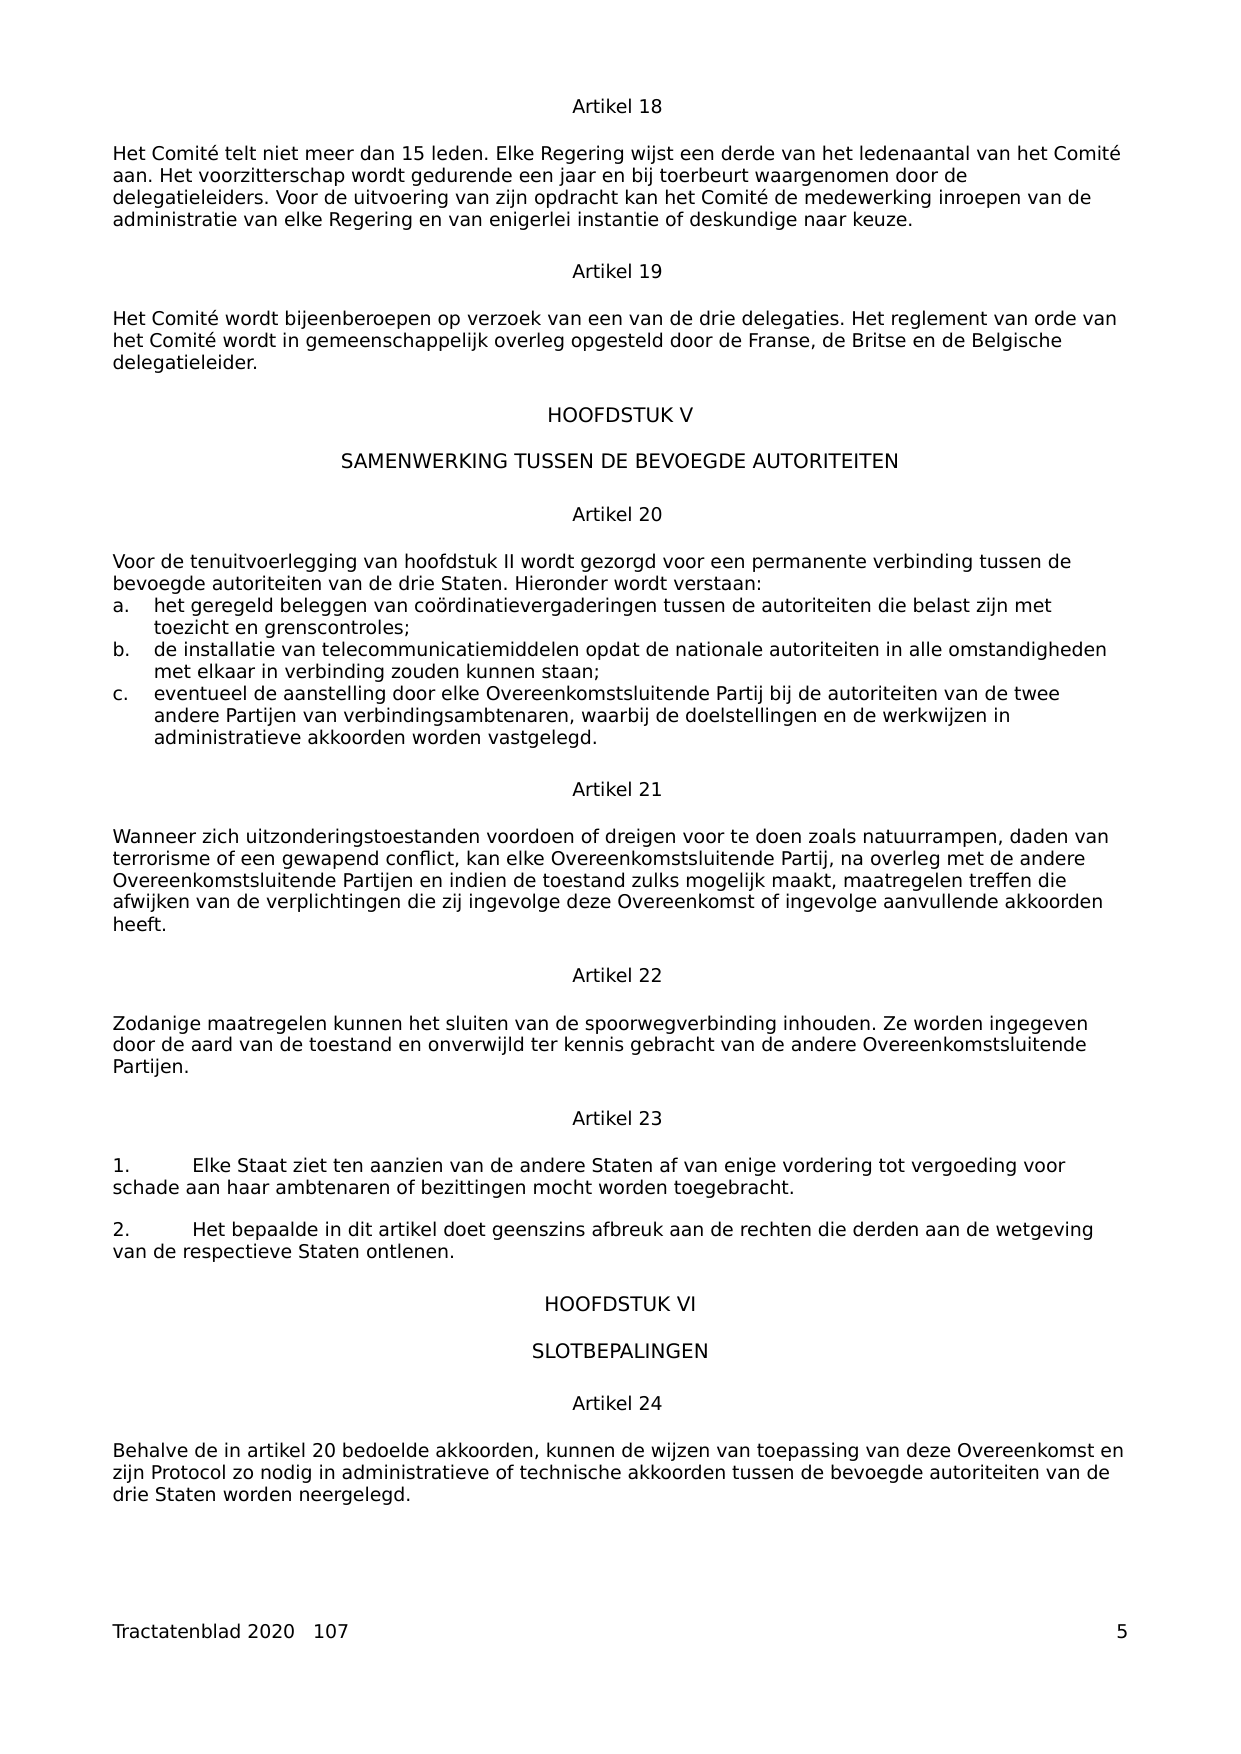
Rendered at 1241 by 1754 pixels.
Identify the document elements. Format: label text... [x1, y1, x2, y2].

subtitle HOOFDSTUK VI SLOTBEPALINGEN [112, 1293, 1128, 1363]
subtitle Artikel 22 [112, 965, 1128, 987]
subtitle Artikel 19 [112, 261, 1128, 283]
text Wanneer zich uitzonderingstoestanden voordoen of dreigen voor te doen zoals natuurrampen, daden van terrorisme of een gewapend conflict, kan elke Overeenkomstsluitende Partij, na overleg met de andere Overeenkomstsluitende Partijen en indien de toestand zulks mogelijk maakt, maatregelen treffen die afwijken van de verplichtingen die zij ingevolge deze Overeenkomst of ingevolge aanvullende akkoorden heeft. [112, 826, 1128, 935]
subtitle Artikel 21 [112, 778, 1128, 801]
text Het Comité wordt bijeenberoepen op verzoek van een van de drie delegaties. Het reglement van orde van het Comité wordt in gemeenschappelijk overleg opgesteld door de Franse, de Britse en de Belgische delegatieleider. [112, 308, 1128, 374]
text b. de installatie van telecommunicatiemiddelen opdat de nationale autoriteiten in alle omstandigheden met elkaar in verbinding zouden kunnen staan; [112, 639, 1128, 683]
text 2. Het bepaalde in dit artikel doet geenszins afbreuk aan de rechten die derden aan de wetgeving van de respectieve Staten ontlenen. [112, 1219, 1128, 1263]
text Het Comité telt niet meer dan 15 leden. Elke Regering wijst een derde van het ledenaantal van het Comité aan. Het voorzitterschap wordt gedurende een jaar en bij toerbeurt waargenomen door de delegatieleiders. Voor de uitvoering van zijn opdracht kan het Comité de medewerking inroepen van de administratie van elke Regering en van enigerlei instantie of deskundige naar keuze. [112, 143, 1128, 231]
subtitle Artikel 20 [112, 504, 1128, 526]
subtitle Artikel 23 [112, 1108, 1128, 1130]
text 1. Elke Staat ziet ten aanzien van de andere Staten af van enige vordering tot vergoeding voor schade aan haar ambtenaren of bezittingen mocht worden toegebracht. [112, 1155, 1128, 1199]
text Voor de tenuitvoerlegging van hoofdstuk II wordt gezorgd voor een permanente verbinding tussen de bevoegde autoriteiten van de drie Staten. Hieronder wordt verstaan: [112, 551, 1128, 595]
text c. eventueel de aanstelling door elke Overeenkomstsluitende Partij bij de autoriteiten van de twee andere Partijen van verbindingsambtenaren, waarbij de doelstellingen en de werkwijzen in administratieve akkoorden worden vastgelegd. [112, 683, 1128, 748]
subtitle Artikel 24 [112, 1393, 1128, 1415]
text Zodanige maatregelen kunnen het sluiten van de spoorwegverbinding inhouden. Ze worden ingegeven door de aard van de toestand en onverwijld ter kennis gebracht van de andere Overeenkomstsluitende Partijen. [112, 1012, 1128, 1078]
subtitle Artikel 18 [112, 96, 1128, 118]
subtitle HOOFDSTUK V SAMENWERKING TUSSEN DE BEVOEGDE AUTORITEITEN [112, 404, 1128, 474]
text a. het geregeld beleggen van coördinatievergaderingen tussen de autoriteiten die belast zijn met toezicht en grenscontroles; [112, 595, 1128, 639]
text Behalve de in artikel 20 bedoelde akkoorden, kunnen de wijzen van toepassing van deze Overeenkomst en zijn Protocol zo nodig in administratieve of technische akkoorden tussen de bevoegde autoriteiten van de drie Staten worden neergelegd. [112, 1440, 1128, 1506]
